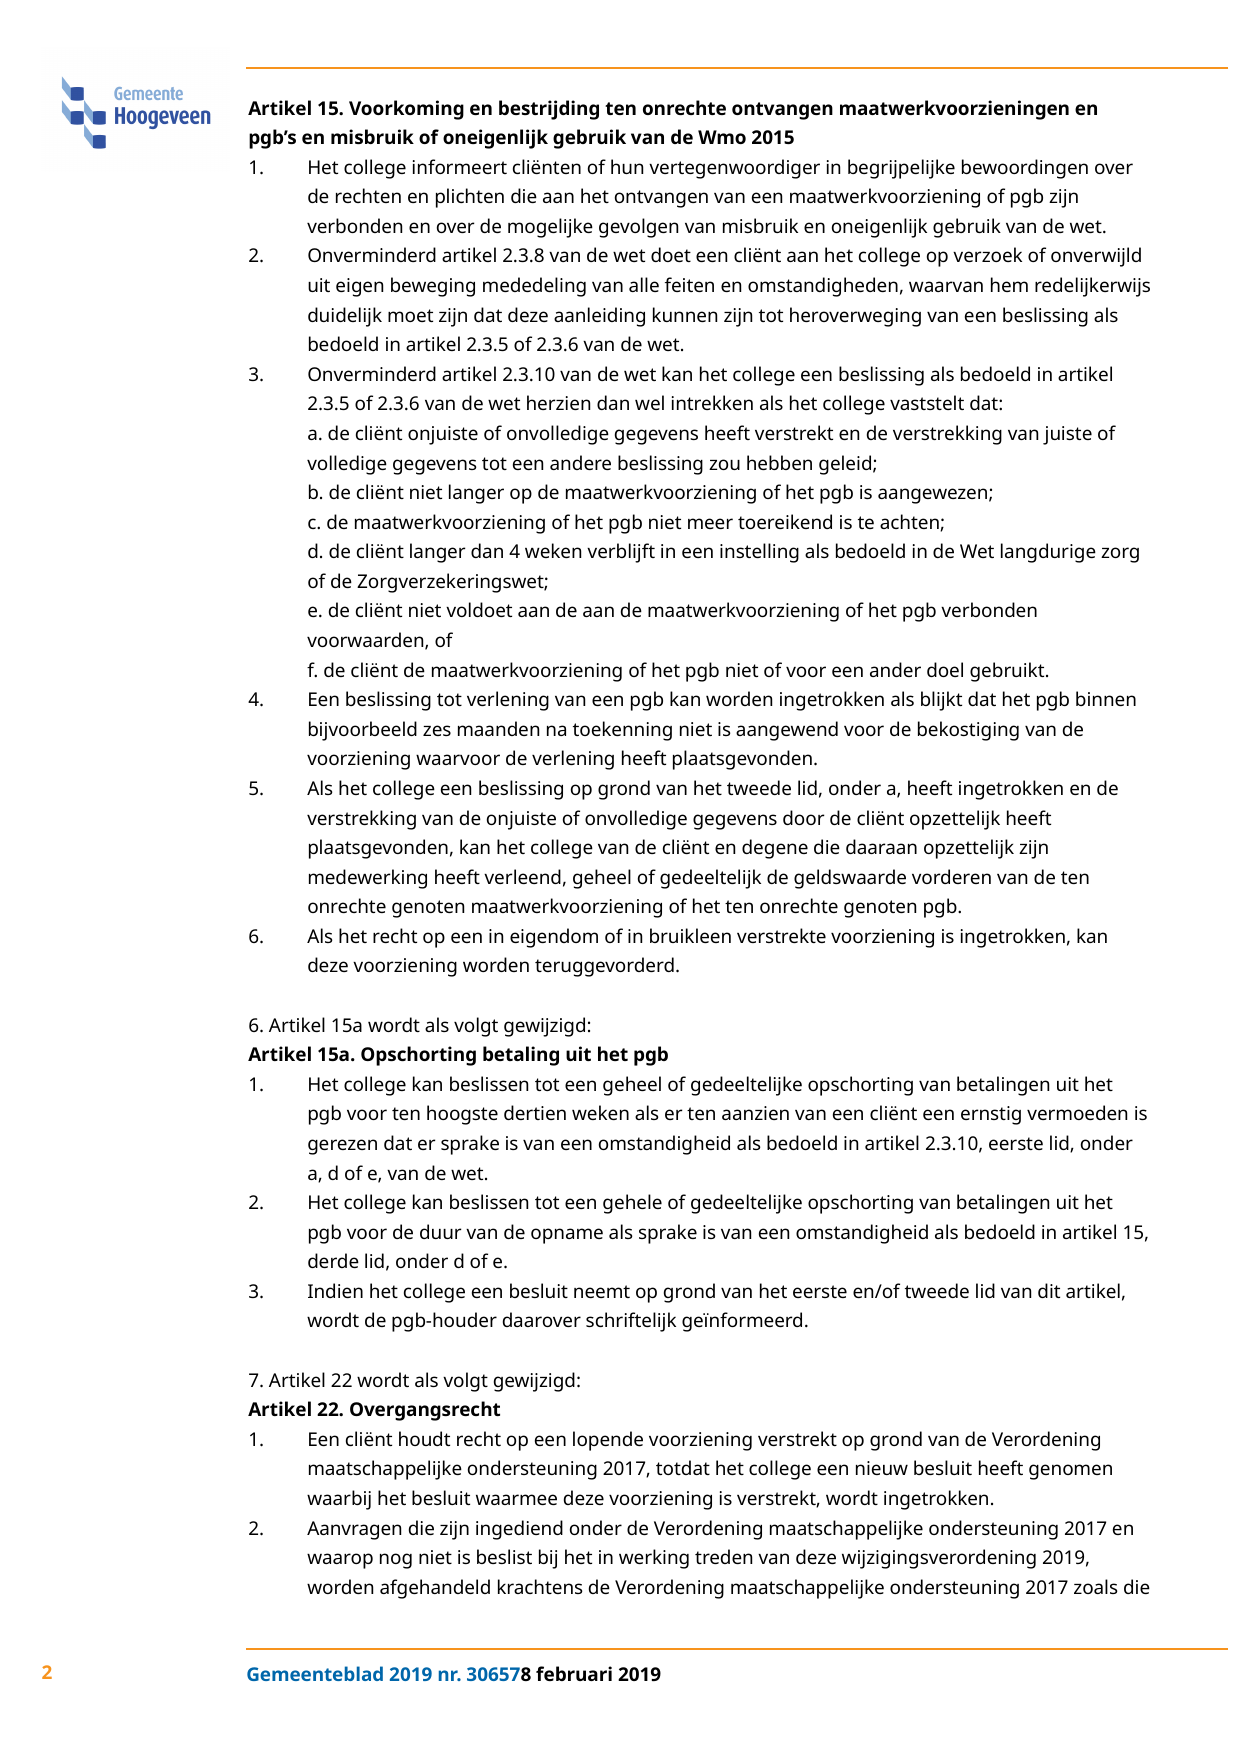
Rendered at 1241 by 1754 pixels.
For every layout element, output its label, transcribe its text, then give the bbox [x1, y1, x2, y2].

list b. de cliënt niet langer op de maatwerkvoorziening of het pgb is aangewezen; [248, 479, 1152, 505]
text 7. Artikel 22 wordt als volgt gewijzigd: [248, 1367, 1152, 1393]
list Het college kan beslissen tot een gehele of gedeeltelijke opschorting van betalingen uit het pgb voor de duur van de opname als sprake is van een omstandigheid als bedoeld in artikel 15, derde lid, onder d of e. [248, 1189, 1152, 1274]
list d. de cliënt langer dan 4 weken verblijft in een instelling als bedoeld in de Wet langdurige zorg of de Zorgverzekeringswet; [248, 538, 1152, 594]
text Artikel 22. Overgangsrecht [248, 1396, 1152, 1422]
list Onverminderd artikel 2.3.10 van de wet kan het college een beslissing als bedoeld in artikel 2.3.5 of 2.3.6 van de wet herzien dan wel intrekken als het college vaststelt dat: [248, 361, 1152, 416]
list Aanvragen die zijn ingediend onder de Verordening maatschappelijke ondersteuning 2017 en waarop nog niet is beslist bij het in werking treden van deze wijzigingsverordening 2019, worden afgehandeld krachtens de Verordening maatschappelijke ondersteuning 2017 zoals die [248, 1515, 1152, 1600]
list Indien het college een besluit neemt op grond van het eerste en/of tweede lid van dit artikel, wordt de pgb-houder daarover schriftelijk geïnformeerd. [248, 1278, 1152, 1333]
text Artikel 15a. Opschorting betaling uit het pgb [248, 1041, 1152, 1067]
list Het college informeert cliënten of hun vertegenwoordiger in begrijpelijke bewoordingen over de rechten en plichten die aan het ontvangen van een maatwerkvoorziening of pgb zijn verbonden en over de mogelijke gevolgen van misbruik en oneigenlijk gebruik van de wet. [248, 154, 1152, 239]
list Het college kan beslissen tot een geheel of gedeeltelijke opschorting van betalingen uit het pgb voor ten hoogste dertien weken als er ten aanzien van een cliënt een ernstig vermoeden is gerezen dat er sprake is van een omstandigheid als bedoeld in artikel 2.3.10, eerste lid, onder a, d of e, van de wet. [248, 1071, 1152, 1186]
text Artikel 15. Voorkoming en bestrijding ten onrechte ontvangen maatwerkvoorzieningen en pgb’s en misbruik of oneigenlijk gebruik van de Wmo 2015 [248, 95, 1152, 150]
list Een cliënt houdt recht op een lopende voorziening verstrekt op grond van de Verordening maatschappelijke ondersteuning 2017, totdat het college een nieuw besluit heeft genomen waarbij het besluit waarmee deze voorziening is verstrekt, wordt ingetrokken. [248, 1426, 1152, 1511]
list Onverminderd artikel 2.3.8 van de wet doet een cliënt aan het college op verzoek of onverwijld uit eigen beweging mededeling van alle feiten en omstandigheden, waarvan hem redelijkerwijs duidelijk moet zijn dat deze aanleiding kunnen zijn tot heroverweging van een beslissing als bedoeld in artikel 2.3.5 of 2.3.6 van de wet. [248, 243, 1152, 357]
list c. de maatwerkvoorziening of het pgb niet meer toereikend is te achten; [248, 509, 1152, 535]
list Een beslissing tot verlening van een pgb kan worden ingetrokken als blijkt dat het pgb binnen bijvoorbeeld zes maanden na toekenning niet is aangewend voor de bekostiging van de voorziening waarvoor de verlening heeft plaatsgevonden. [248, 686, 1152, 771]
list Als het college een beslissing op grond van het tweede lid, onder a, heeft ingetrokken en de verstrekking van de onjuiste of onvolledige gegevens door de cliënt opzettelijk heeft plaatsgevonden, kan het college van de cliënt en degene die daaraan opzettelijk zijn medewerking heeft verleend, geheel of gedeeltelijk de geldswaarde vorderen van de ten onrechte genoten maatwerkvoorziening of het ten onrechte genoten pgb. [248, 775, 1152, 919]
text 6. Artikel 15a wordt als volgt gewijzigd: [248, 1012, 1152, 1038]
picture [41, 47, 231, 172]
list f. de cliënt de maatwerkvoorziening of het pgb niet of voor een ander doel gebruikt. [248, 657, 1152, 683]
list a. de cliënt onjuiste of onvolledige gegevens heeft verstrekt en de verstrekking van juiste of volledige gegevens tot een andere beslissing zou hebben geleid; [248, 420, 1152, 476]
list Als het recht op een in eigendom of in bruikleen verstrekte voorziening is ingetrokken, kan deze voorziening worden teruggevorderd. [248, 923, 1152, 978]
list e. de cliënt niet voldoet aan de aan de maatwerkvoorziening of het pgb verbonden voorwaarden, of [248, 598, 1152, 653]
